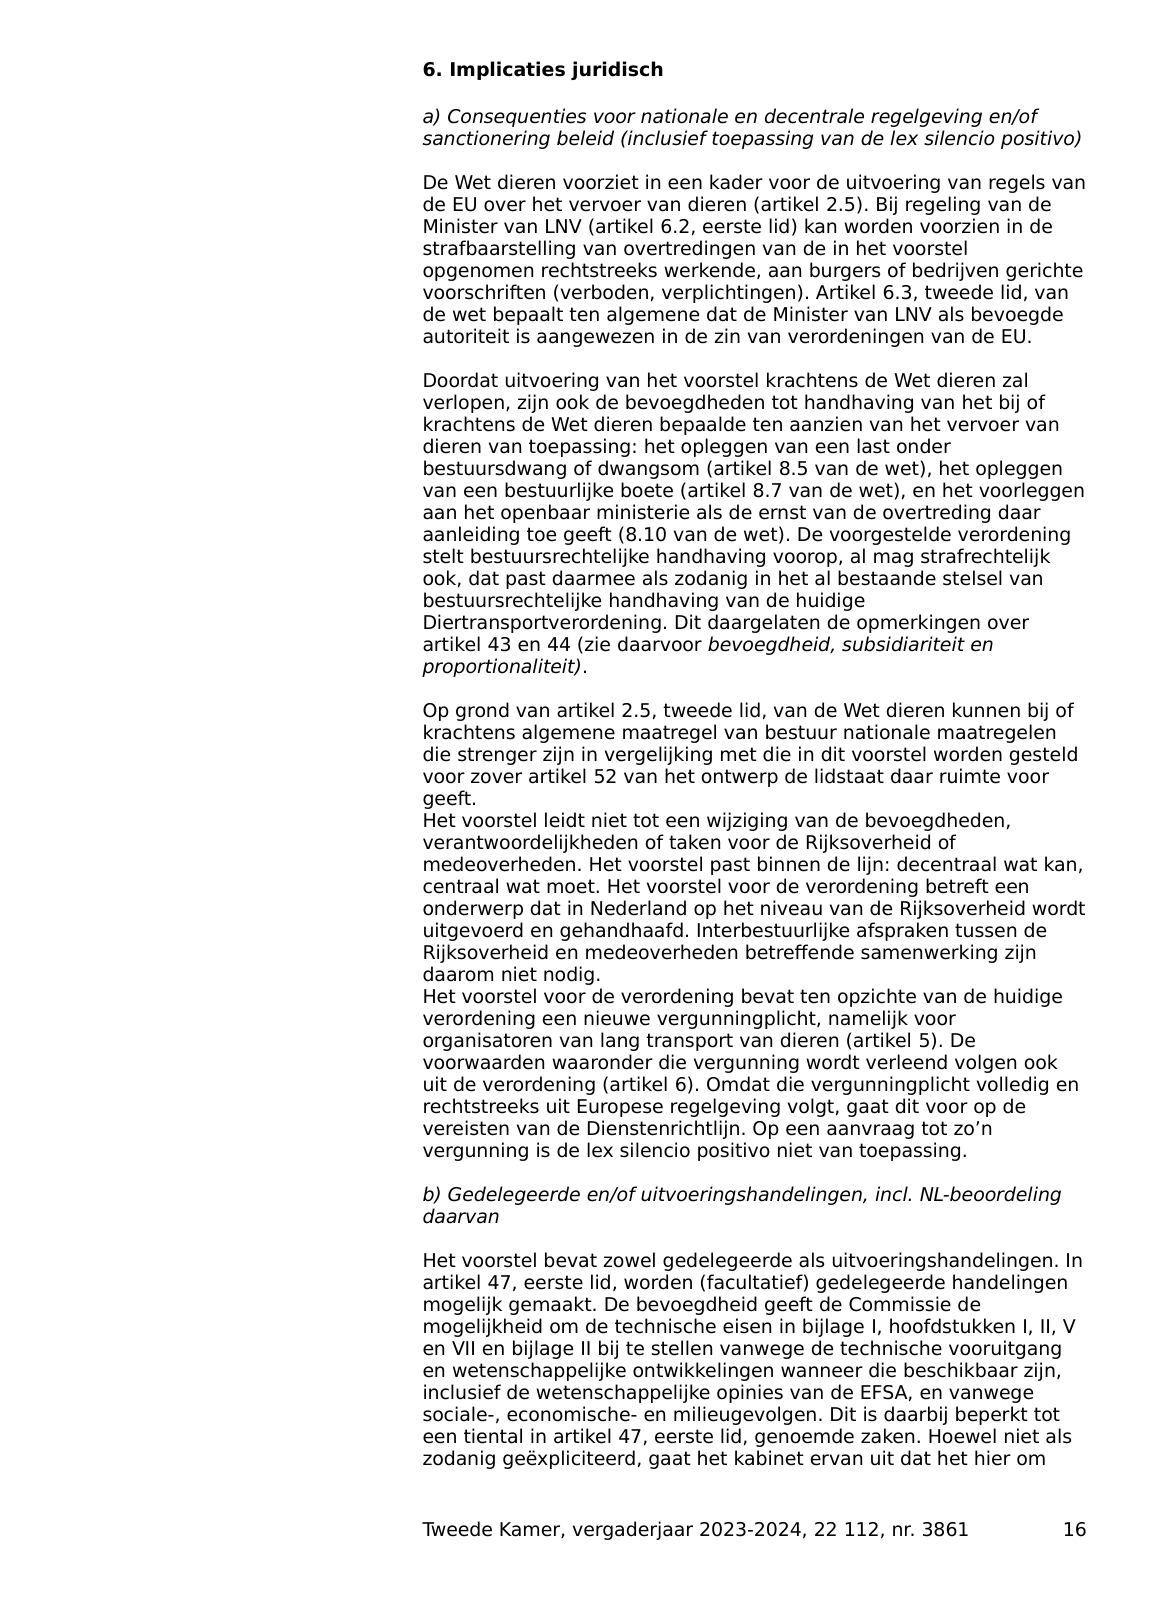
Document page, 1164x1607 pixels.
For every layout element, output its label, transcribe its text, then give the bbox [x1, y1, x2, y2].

text Doordat uitvoering van het voorstel krachtens de Wet dieren zal verlopen, zijn ook de bevoegdheden tot handhaving van het bij of krachtens de Wet dieren bepaalde ten aanzien van het vervoer van dieren van toepassing: het opleggen van een last onder bestuursdwang of dwangsom (artikel 8.5 van de wet), het opleggen van een bestuurlijke boete (artikel 8.7 van de wet), en het voorleggen aan het openbaar ministerie als de ernst van de overtreding daar aanleiding toe geeft (8.10 van de wet). De voorgestelde verordening stelt bestuursrechtelijke handhaving voorop, al mag strafrechtelijk ook, dat past daarmee als zodanig in het al bestaande stelsel van bestuursrechtelijke handhaving van de huidige Diertransportverordening. Dit daargelaten de opmerkingen over artikel 43 en 44 (zie daarvoor bevoegdheid, subsidiariteit en proportionaliteit). [422, 370, 1087, 678]
text Op grond van artikel 2.5, tweede lid, van de Wet dieren kunnen bij of krachtens algemene maatregel van bestuur nationale maatregelen die strenger zijn in vergelijking met die in dit voorstel worden gesteld voor zover artikel 52 van het ontwerp de lidstaat daar ruimte voor geeft. [422, 700, 1087, 810]
subtitle b) Gedelegeerde en/of uitvoeringshandelingen, incl. NL-beoordeling daarvan [422, 1184, 1087, 1228]
subtitle 6. Implicaties juridisch [422, 59, 1087, 81]
text Het voorstel bevat zowel gedelegeerde als uitvoeringshandelingen. In artikel 47, eerste lid, worden (facultatief) gedelegeerde handelingen mogelijk gemaakt. De bevoegdheid geeft de Commissie de mogelijkheid om de technische eisen in bijlage I, hoofdstukken I, II, V en VII en bijlage II bij te stellen vanwege de technische vooruitgang en wetenschappelijke ontwikkelingen wanneer die beschikbaar zijn, inclusief de wetenschappelijke opinies van de EFSA, en vanwege sociale-, economische- en milieugevolgen. Dit is daarbij beperkt tot een tiental in artikel 47, eerste lid, genoemde zaken. Hoewel niet als zodanig geëxpliciteerd, gaat het kabinet ervan uit dat het hier om [422, 1250, 1087, 1470]
text Het voorstel voor de verordening bevat ten opzichte van de huidige verordening een nieuwe vergunningplicht, namelijk voor organisatoren van lang transport van dieren (artikel 5). De voorwaarden waaronder die vergunning wordt verleend volgen ook uit de verordening (artikel 6). Omdat die vergunningplicht volledig en rechtstreeks uit Europese regelgeving volgt, gaat dit voor op de vereisten van de Dienstenrichtlijn. Op een aanvraag tot zo’n vergunning is de lex silencio positivo niet van toepassing. [422, 986, 1087, 1162]
subtitle a) Consequenties voor nationale en decentrale regelgeving en/of sanctionering beleid (inclusief toepassing van de lex silencio positivo) [422, 106, 1087, 150]
text Het voorstel leidt niet tot een wijziging van de bevoegdheden, verantwoordelijkheden of taken voor de Rijksoverheid of medeoverheden. Het voorstel past binnen de lijn: decentraal wat kan, centraal wat moet. Het voorstel voor de verordening betreft een onderwerp dat in Nederland op het niveau van de Rijksoverheid wordt uitgevoerd en gehandhaafd. Interbestuurlijke afspraken tussen de Rijksoverheid en medeoverheden betreffende samenwerking zijn daarom niet nodig. [422, 810, 1087, 986]
text De Wet dieren voorziet in een kader voor de uitvoering van regels van de EU over het vervoer van dieren (artikel 2.5). Bij regeling van de Minister van LNV (artikel 6.2, eerste lid) kan worden voorzien in de strafbaarstelling van overtredingen van de in het voorstel opgenomen rechtstreeks werkende, aan burgers of bedrijven gerichte voorschriften (verboden, verplichtingen). Artikel 6.3, tweede lid, van de wet bepaalt ten algemene dat de Minister van LNV als bevoegde autoriteit is aangewezen in de zin van verordeningen van de EU. [422, 172, 1087, 348]
